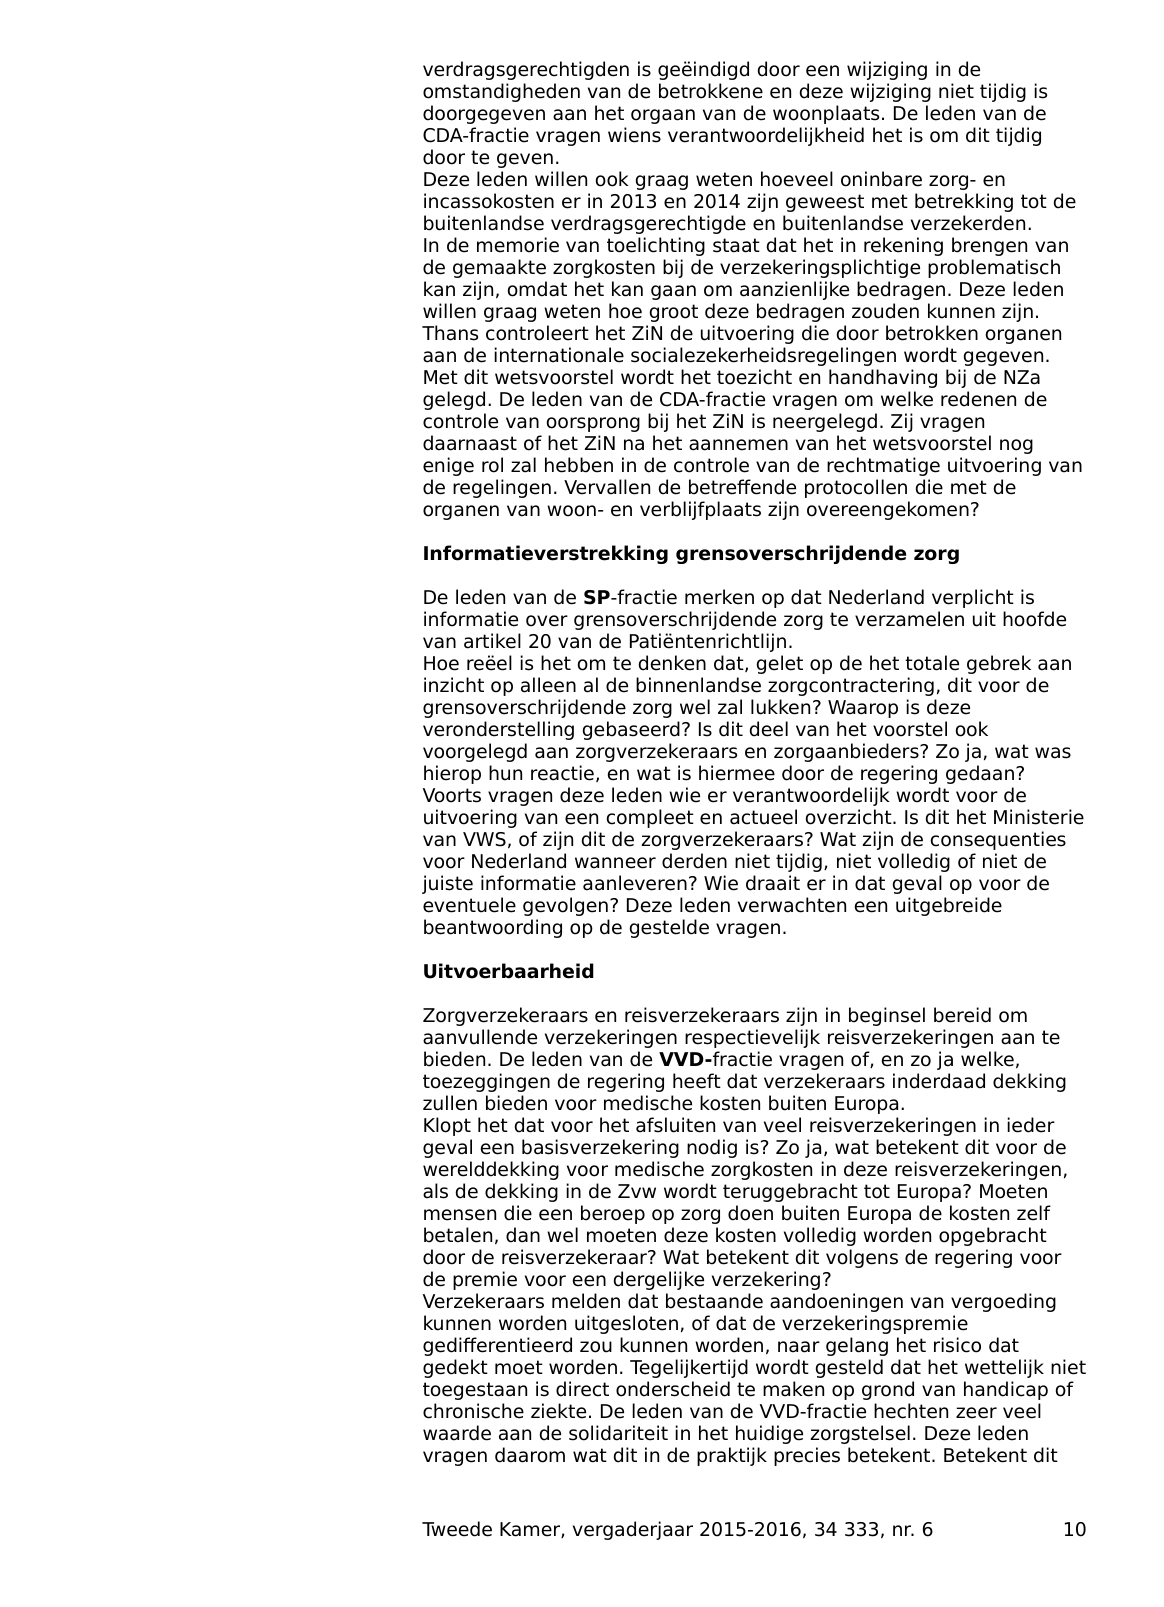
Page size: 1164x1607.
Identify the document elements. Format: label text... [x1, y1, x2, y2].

text Hoe reëel is het om te denken dat, gelet op de het totale gebrek aan inzicht op alleen al de binnenlandse zorgcontractering, dit voor de grensoverschrijdende zorg wel zal lukken? Waarop is deze veronderstelling gebaseerd? Is dit deel van het voorstel ook voorgelegd aan zorgverzekeraars en zorgaanbieders? Zo ja, wat was hierop hun reactie, en wat is hiermee door de regering gedaan? Voorts vragen deze leden wie er verantwoordelijk wordt voor de uitvoering van een compleet en actueel overzicht. Is dit het Ministerie van VWS, of zijn dit de zorgverzekeraars? Wat zijn de consequenties voor Nederland wanneer derden niet tijdig, niet volledig of niet de juiste informatie aanleveren? Wie draait er in dat geval op voor de eventuele gevolgen? Deze leden verwachten een uitgebreide beantwoording op de gestelde vragen. [422, 653, 1087, 939]
subtitle Uitvoerbaarheid [422, 961, 1087, 983]
text De leden van de SP-fractie merken op dat Nederland verplicht is informatie over grensoverschrijdende zorg te verzamelen uit hoofde van artikel 20 van de Patiëntenrichtlijn. [422, 587, 1087, 653]
text verdragsgerechtigden is geëindigd door een wijziging in de omstandigheden van de betrokkene en deze wijziging niet tijdig is doorgegeven aan het orgaan van de woonplaats. De leden van de CDA-fractie vragen wiens verantwoordelijkheid het is om dit tijdig door te geven. [422, 59, 1087, 169]
text Deze leden willen ook graag weten hoeveel oninbare zorg- en incassokosten er in 2013 en 2014 zijn geweest met betrekking tot de buitenlandse verdragsgerechtigde en buitenlandse verzekerden. [422, 169, 1087, 235]
text In de memorie van toelichting staat dat het in rekening brengen van de gemaakte zorgkosten bij de verzekeringsplichtige problematisch kan zijn, omdat het kan gaan om aanzienlijke bedragen. Deze leden willen graag weten hoe groot deze bedragen zouden kunnen zijn. [422, 235, 1087, 323]
subtitle Informatieverstrekking grensoverschrijdende zorg [422, 543, 1087, 565]
text Klopt het dat voor het afsluiten van veel reisverzekeringen in ieder geval een basisverzekering nodig is? Zo ja, wat betekent dit voor de werelddekking voor medische zorgkosten in deze reisverzekeringen, als de dekking in de Zvw wordt teruggebracht tot Europa? Moeten mensen die een beroep op zorg doen buiten Europa de kosten zelf betalen, dan wel moeten deze kosten volledig worden opgebracht door de reisverzekeraar? Wat betekent dit volgens de regering voor de premie voor een dergelijke verzekering? [422, 1115, 1087, 1291]
text Zorgverzekeraars en reisverzekeraars zijn in beginsel bereid om aanvullende verzekeringen respectievelijk reisverzekeringen aan te bieden. De leden van de VVD-fractie vragen of, en zo ja welke, toezeggingen de regering heeft dat verzekeraars inderdaad dekking zullen bieden voor medische kosten buiten Europa. [422, 1005, 1087, 1115]
text Verzekeraars melden dat bestaande aandoeningen van vergoeding kunnen worden uitgesloten, of dat de verzekeringspremie gedifferentieerd zou kunnen worden, naar gelang het risico dat gedekt moet worden. Tegelijkertijd wordt gesteld dat het wettelijk niet toegestaan is direct onderscheid te maken op grond van handicap of chronische ziekte. De leden van de VVD-fractie hechten zeer veel waarde aan de solidariteit in het huidige zorgstelsel. Deze leden vragen daarom wat dit in de praktijk precies betekent. Betekent dit [422, 1291, 1087, 1467]
text Thans controleert het ZiN de uitvoering die door betrokken organen aan de internationale socialezekerheidsregelingen wordt gegeven. Met dit wetsvoorstel wordt het toezicht en handhaving bij de NZa gelegd. De leden van de CDA-fractie vragen om welke redenen de controle van oorsprong bij het ZiN is neergelegd. Zij vragen daarnaast of het ZiN na het aannemen van het wetsvoorstel nog enige rol zal hebben in de controle van de rechtmatige uitvoering van de regelingen. Vervallen de betreffende protocollen die met de organen van woon- en verblijfplaats zijn overeengekomen? [422, 323, 1087, 521]
